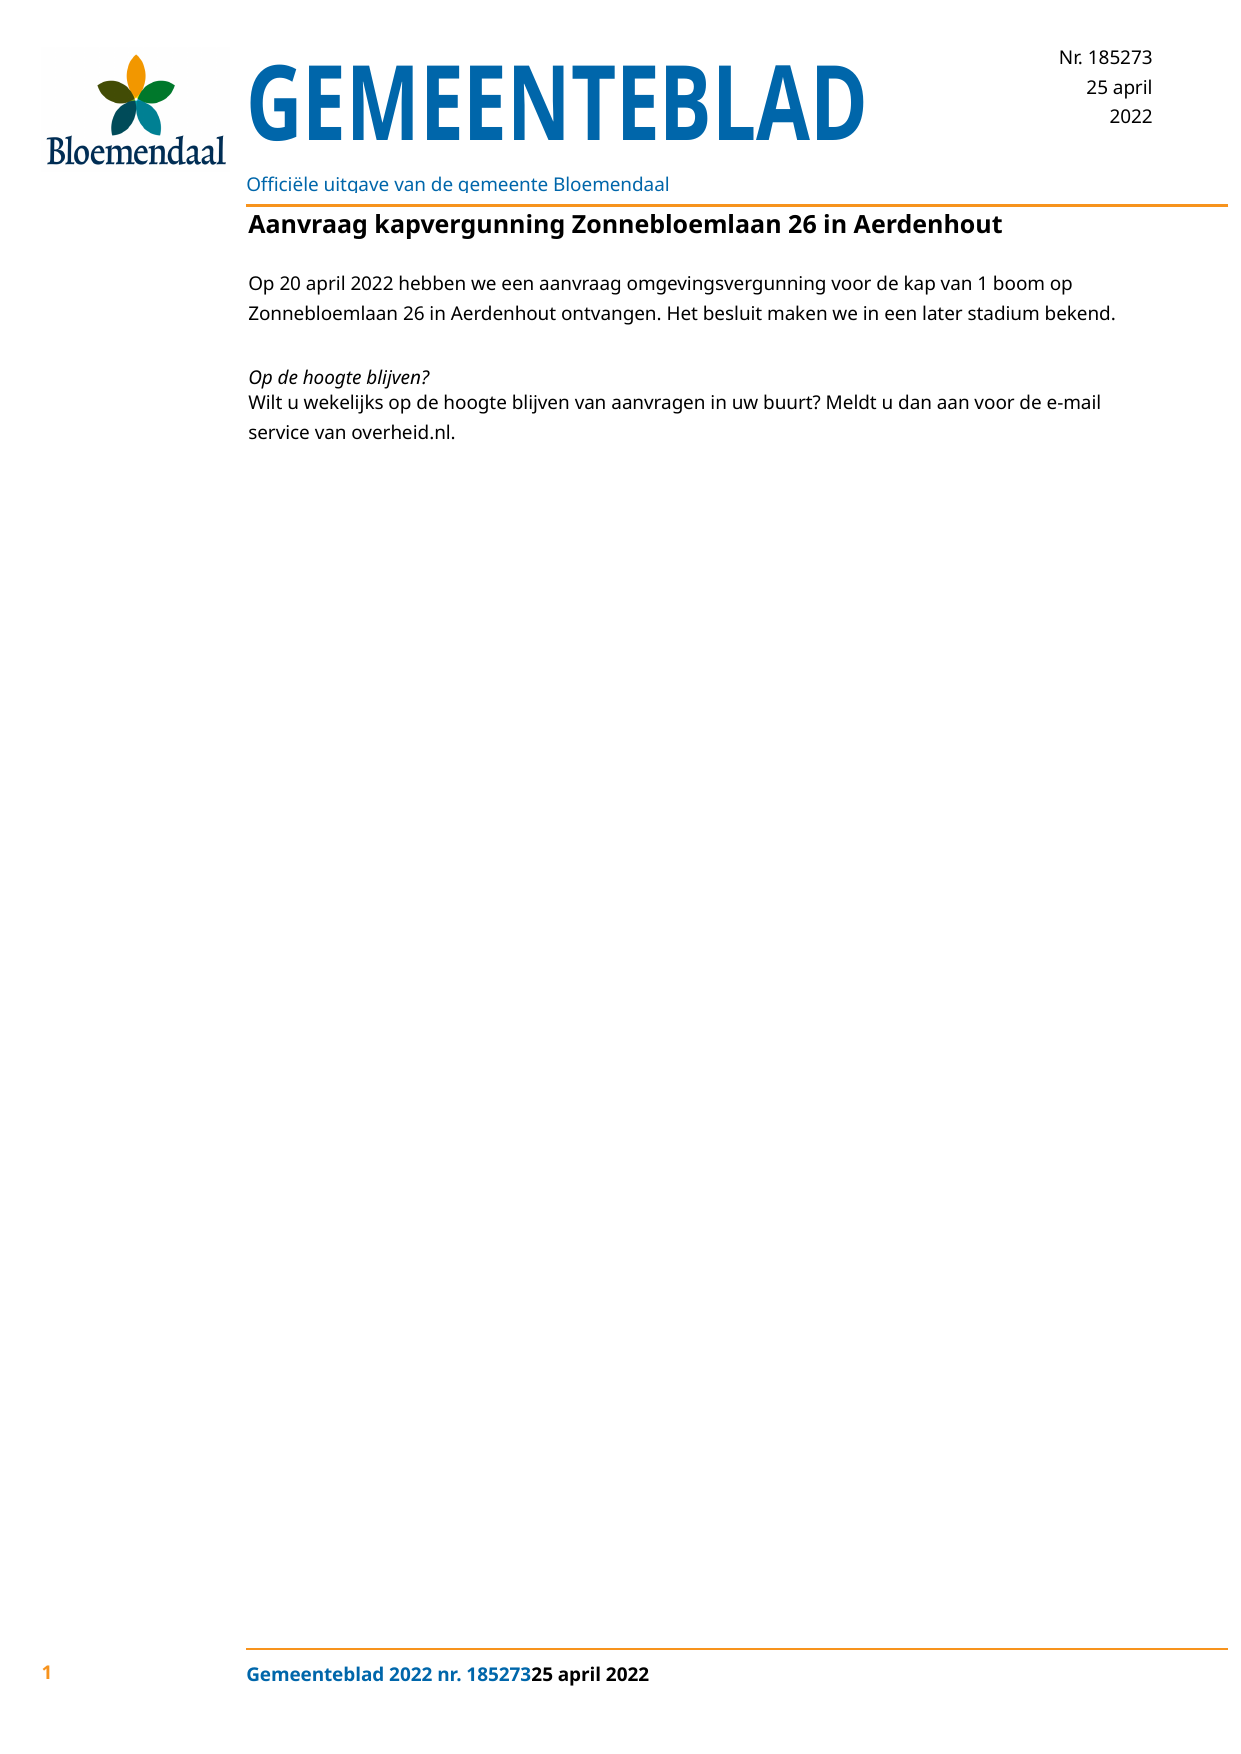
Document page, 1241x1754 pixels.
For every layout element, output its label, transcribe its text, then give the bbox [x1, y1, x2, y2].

text Op 20 april 2022 hebben we een aanvraag omgevingsvergunning voor de kap van 1 boom op Zonnebloemlaan 26 in Aerdenhout ontvangen. Het besluit maken we in een later stadium bekend. [248, 270, 1152, 326]
picture [41, 47, 231, 172]
text Wilt u wekelijks op de hoogte blijven van aanvragen in uw buurt? Meldt u dan aan voor de e-mail service van overheid.nl. [248, 389, 1152, 445]
text Aanvraag kapvergunning Zonnebloemlaan 26 in Aerdenhout [248, 207, 1152, 241]
text Op de hoogte blijven? [248, 364, 1152, 389]
